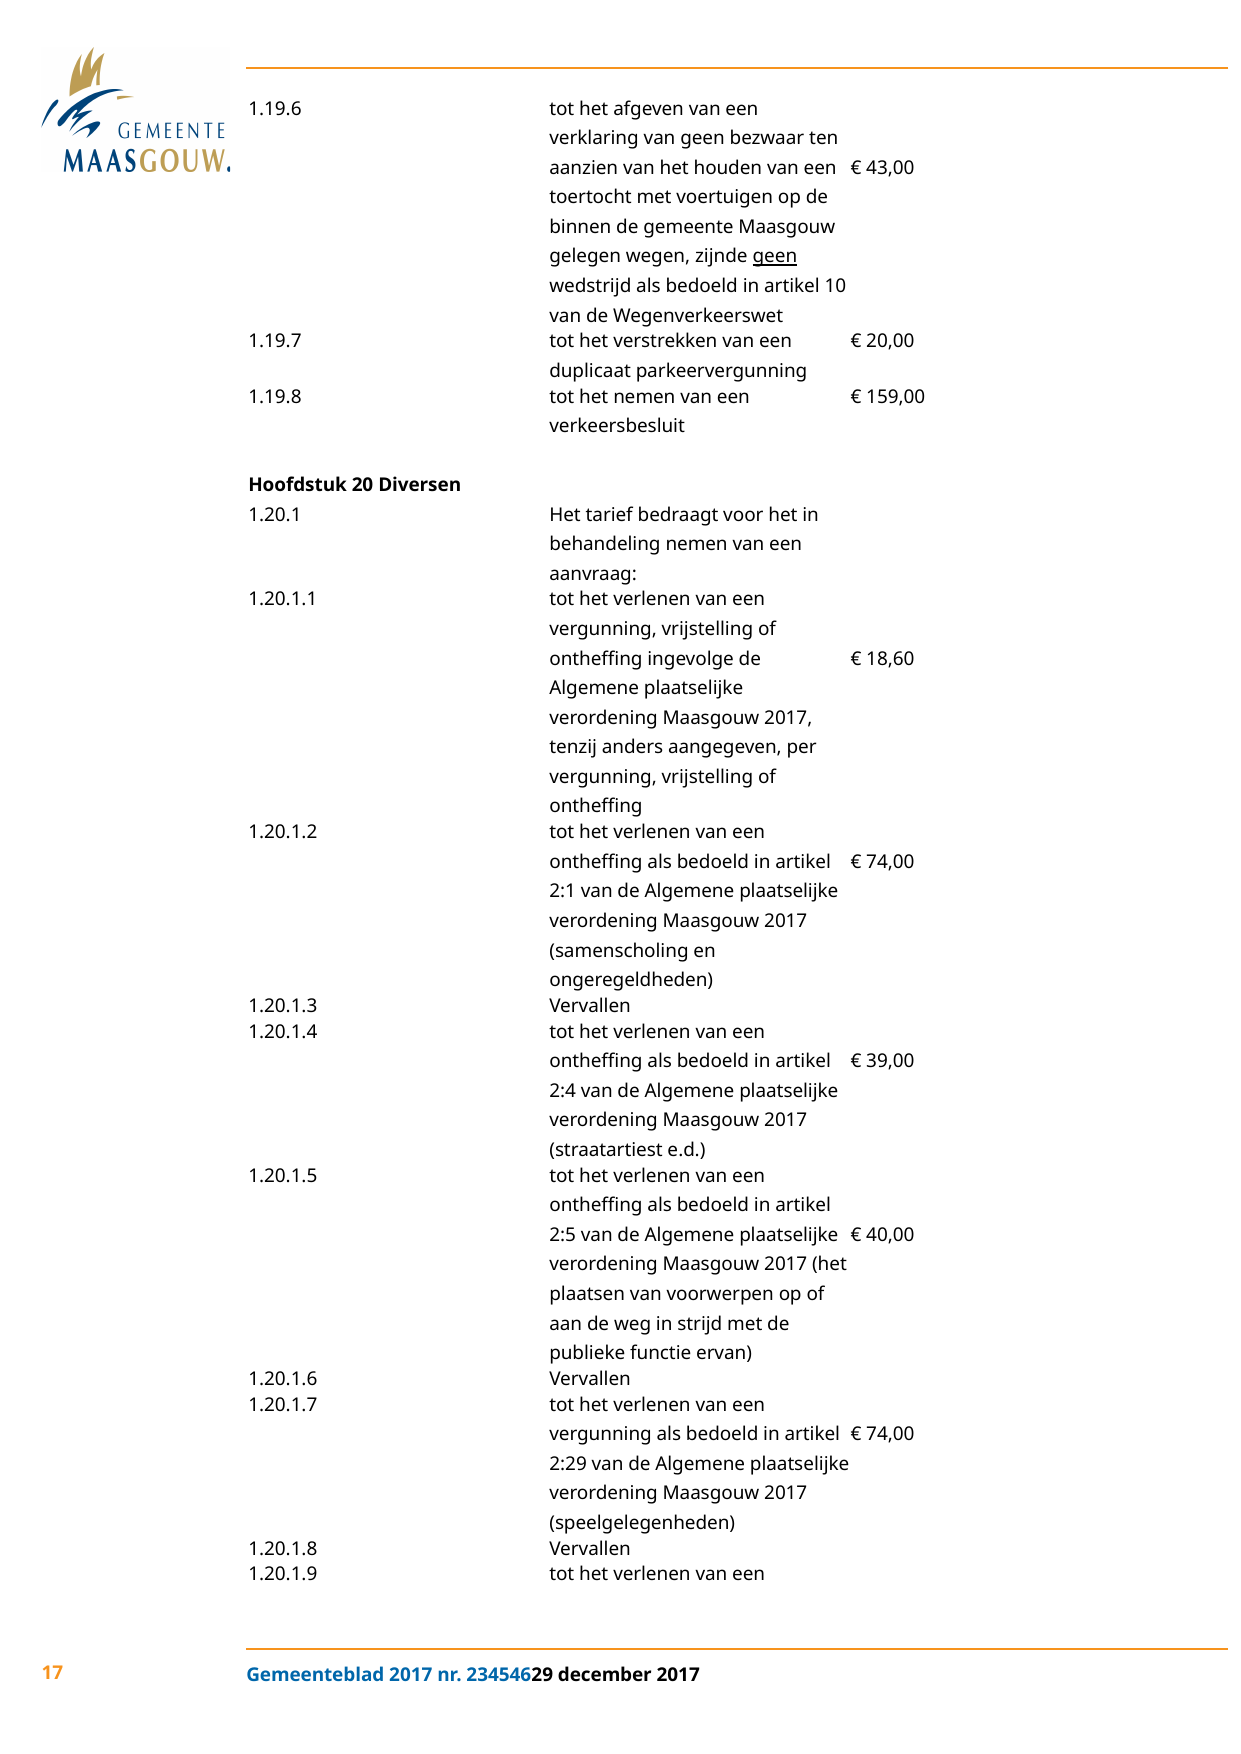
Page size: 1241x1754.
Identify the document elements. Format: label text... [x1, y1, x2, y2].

table_cell 1.19.7 [248, 328, 549, 383]
table_cell € 39,00 [850, 1018, 1152, 1162]
table_cell 1.20.1.2 [248, 819, 549, 992]
table_cell Vervallen [549, 992, 850, 1018]
table_header [850, 501, 1152, 586]
table_cell 1.20.1.5 [248, 1162, 549, 1365]
table_cell tot het verlenen van een ontheffing als bedoeld in artikel 2:1 van de Algemene plaatselijke verordening Maasgouw 2017 (samenscholing en ongeregeldheden) [549, 819, 850, 992]
table_cell tot het verlenen van een ontheffing als bedoeld in artikel 2:4 van de Algemene plaatselijke verordening Maasgouw 2017 (straatartiest e.d.) [549, 1018, 850, 1162]
table_cell 1.20.1.4 [248, 1018, 549, 1162]
table_cell 1.19.8 [248, 383, 549, 438]
table_cell tot het verlenen van een [549, 1561, 850, 1586]
table_cell Vervallen [549, 1535, 850, 1561]
table_cell tot het nemen van een verkeersbesluit [549, 383, 850, 438]
table_cell tot het verlenen van een ontheffing als bedoeld in artikel 2:5 van de Algemene plaatselijke verordening Maasgouw 2017 (het plaatsen van voorwerpen op of aan de weg in strijd met de publieke functie ervan) [549, 1162, 850, 1365]
table_cell € 74,00 [850, 1391, 1152, 1535]
table_cell 1.20.1.8 [248, 1535, 549, 1561]
table_cell 1.20.1.3 [248, 992, 549, 1018]
table_cell tot het verstrekken van een duplicaat parkeervergunning [549, 328, 850, 383]
table_cell tot het verlenen van een vergunning, vrijstelling of ontheffing ingevolge de Algemene plaatselijke verordening Maasgouw 2017, tenzij anders aangegeven, per vergunning, vrijstelling of ontheffing [549, 586, 850, 818]
table_cell 1.20.1.6 [248, 1365, 549, 1391]
table_cell Vervallen [549, 1365, 850, 1391]
table_cell € 18,60 [850, 586, 1152, 818]
table_cell € 74,00 [850, 819, 1152, 992]
table_cell tot het verlenen van een vergunning als bedoeld in artikel 2:29 van de Algemene plaatselijke verordening Maasgouw 2017 (speelgelegenheden) [549, 1391, 850, 1535]
table_cell € 159,00 [850, 383, 1152, 438]
table_cell € 40,00 [850, 1162, 1152, 1365]
table_cell [850, 1561, 1152, 1586]
table_cell € 43,00 [850, 95, 1152, 328]
table_cell [850, 992, 1152, 1018]
table_cell € 20,00 [850, 328, 1152, 383]
table_cell 1.20.1.9 [248, 1561, 549, 1586]
table_header Het tarief bedraagt voor het in behandeling nemen van een aanvraag: [549, 501, 850, 586]
table_cell [850, 1365, 1152, 1391]
table_cell tot het afgeven van een verklaring van geen bezwaar ten aanzien van het houden van een toertocht met voertuigen op de binnen de gemeente Maasgouw gelegen wegen, zijnde geen wedstrijd als bedoeld in artikel 10 van de Wegenverkeerswet [549, 95, 850, 328]
table_cell 1.20.1.7 [248, 1391, 549, 1535]
table_cell 1.19.6 [248, 95, 549, 328]
table_cell [850, 1535, 1152, 1561]
table_cell 1.20.1.1 [248, 586, 549, 818]
text Hoofdstuk 20 Diversen [248, 471, 1152, 497]
picture [41, 47, 231, 172]
table_header 1.20.1 [248, 501, 549, 586]
